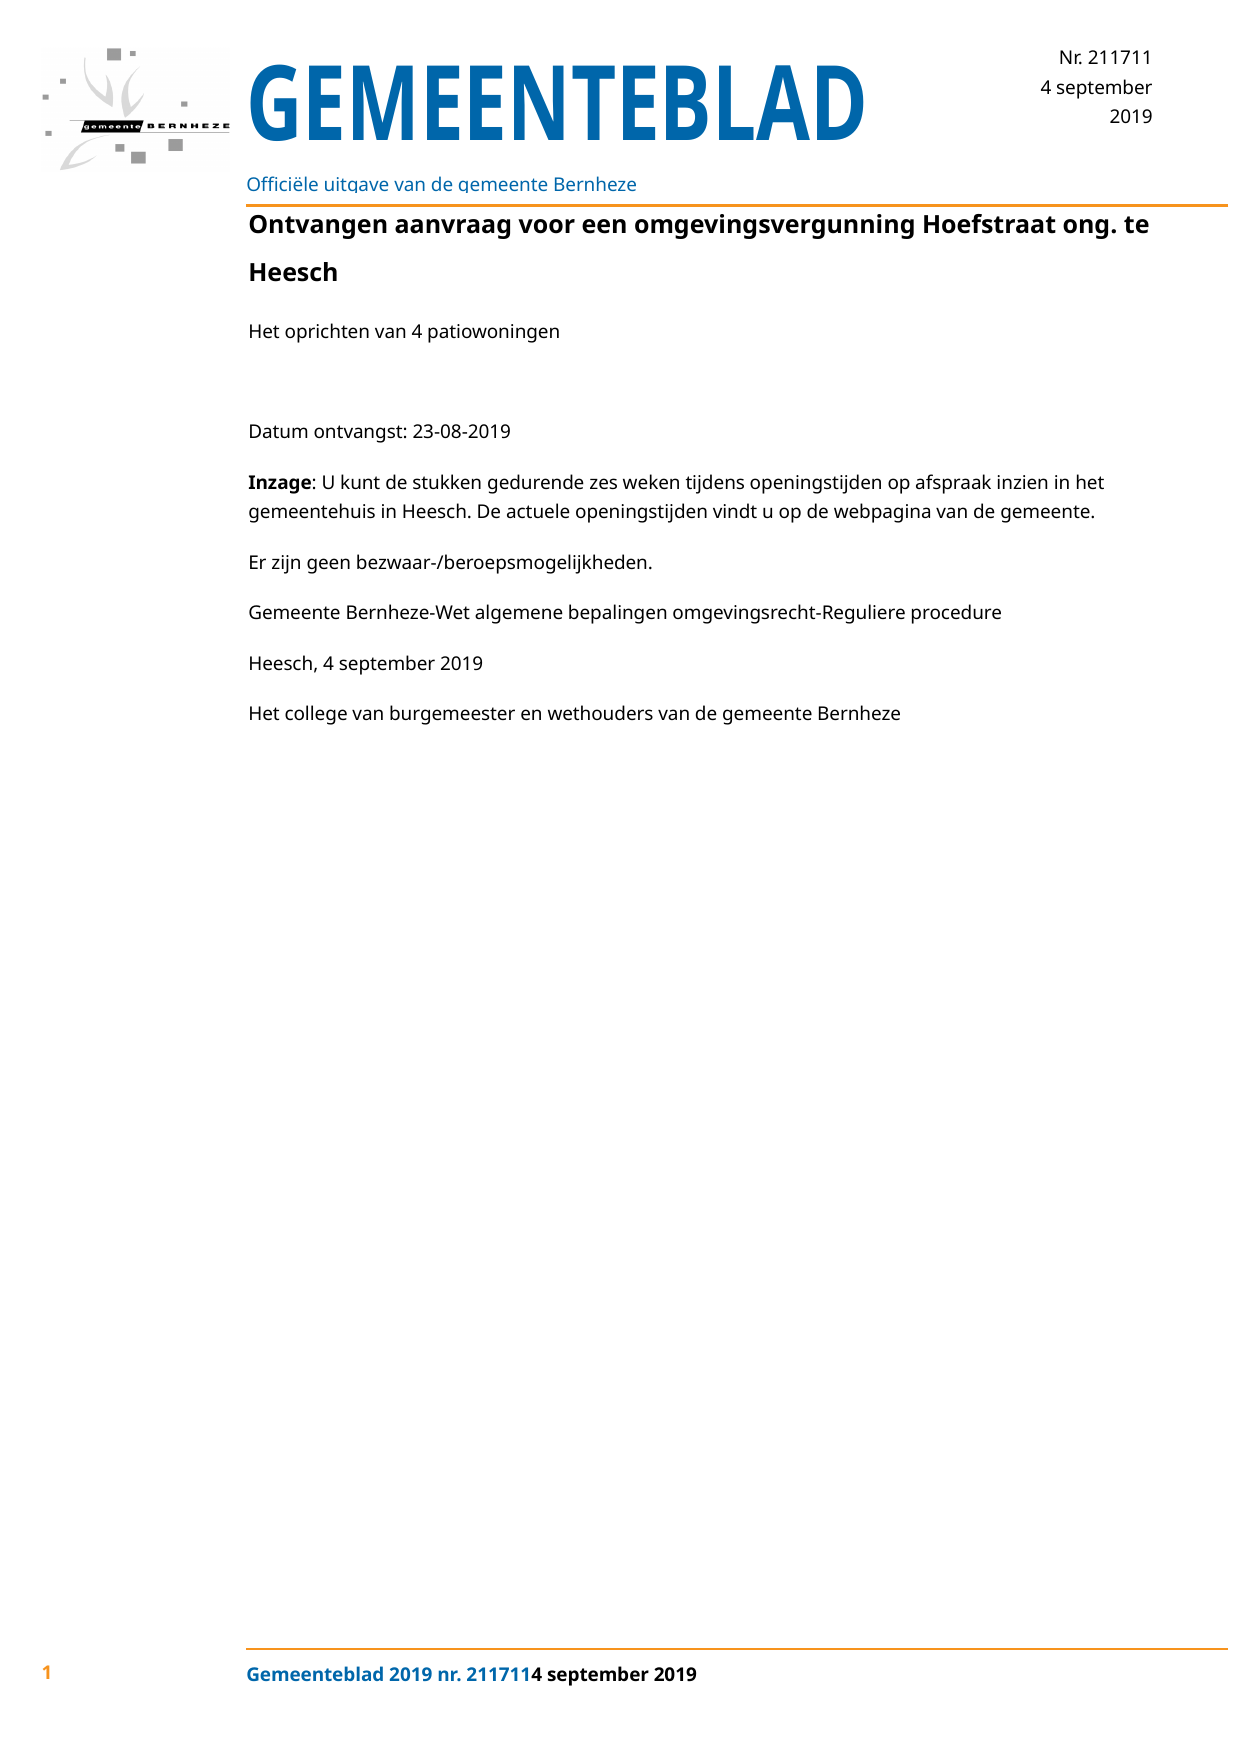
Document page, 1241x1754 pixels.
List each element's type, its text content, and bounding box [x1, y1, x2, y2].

text Er zijn geen bezwaar-/beroepsmogelijkheden. [248, 549, 1152, 575]
text Heesch, 4 september 2019 [248, 650, 1152, 676]
text Gemeente Bernheze-Wet algemene bepalingen omgevingsrecht-Reguliere procedure [248, 599, 1152, 625]
text Inzage: U kunt de stukken gedurende zes weken tijdens openingstijden op afspraak inzien in het gemeentehuis in Heesch. De actuele openingstijden vindt u op de webpagina van de gemeente. [248, 469, 1152, 524]
picture [41, 47, 231, 172]
text Het college van burgemeester en wethouders van de gemeente Bernheze [248, 700, 1152, 726]
text Ontvangen aanvraag voor een omgevingsvergunning Hoefstraat ong. te Heesch [248, 207, 1152, 288]
text Het oprichten van 4 patiowoningen [248, 318, 1152, 344]
text Datum ontvangst: 23-08-2019 [248, 419, 1152, 444]
